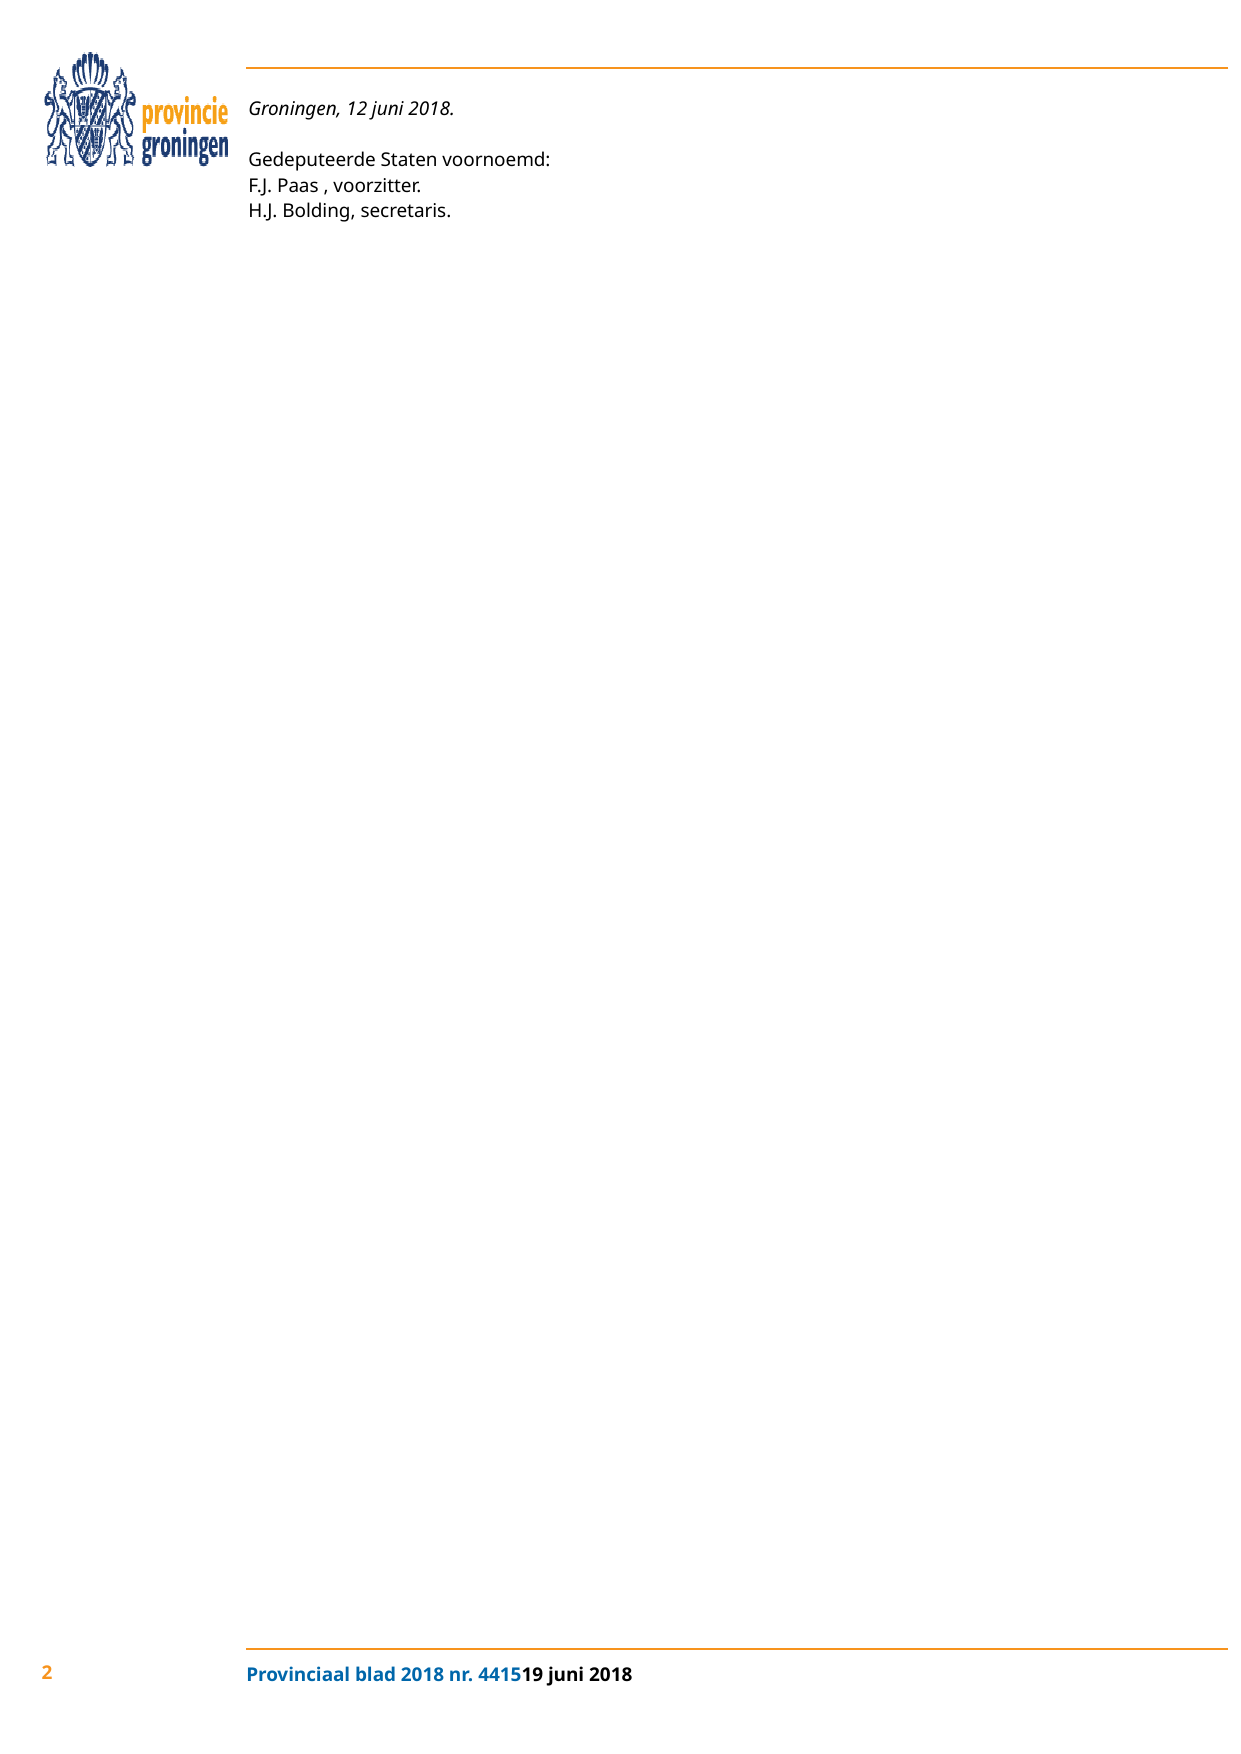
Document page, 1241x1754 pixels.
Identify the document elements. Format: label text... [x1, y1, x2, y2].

text H.J. Bolding, secretaris. [248, 198, 1152, 223]
picture [41, 47, 231, 172]
text Gedeputeerde Staten voornoemd: [248, 146, 1152, 172]
text F.J. Paas , voorzitter. [248, 172, 1152, 198]
text Groningen, 12 juni 2018. [248, 95, 1152, 121]
